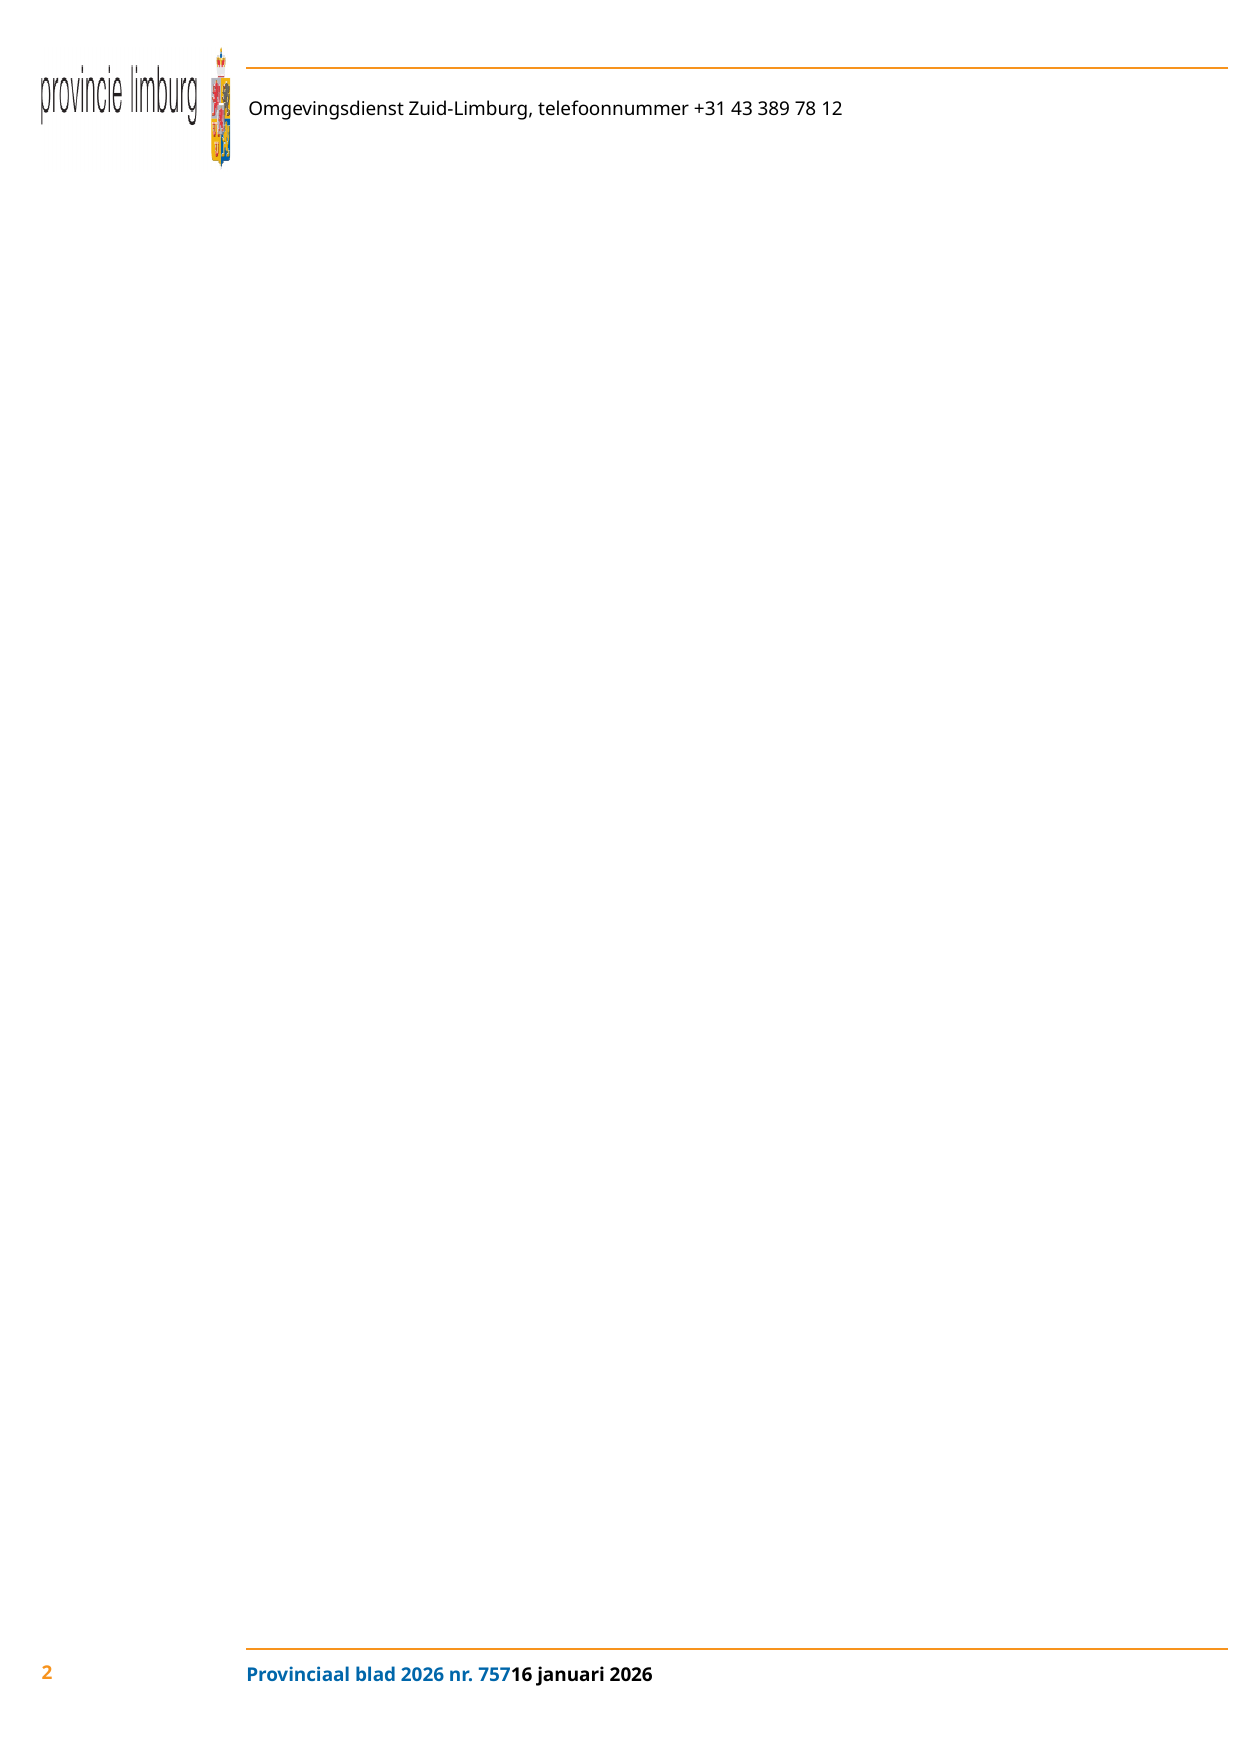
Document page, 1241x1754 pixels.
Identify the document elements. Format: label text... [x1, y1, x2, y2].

text Omgevingsdienst Zuid-Limburg, telefoonnummer +31 43 389 78 12 [248, 95, 1152, 121]
picture [41, 47, 231, 172]
